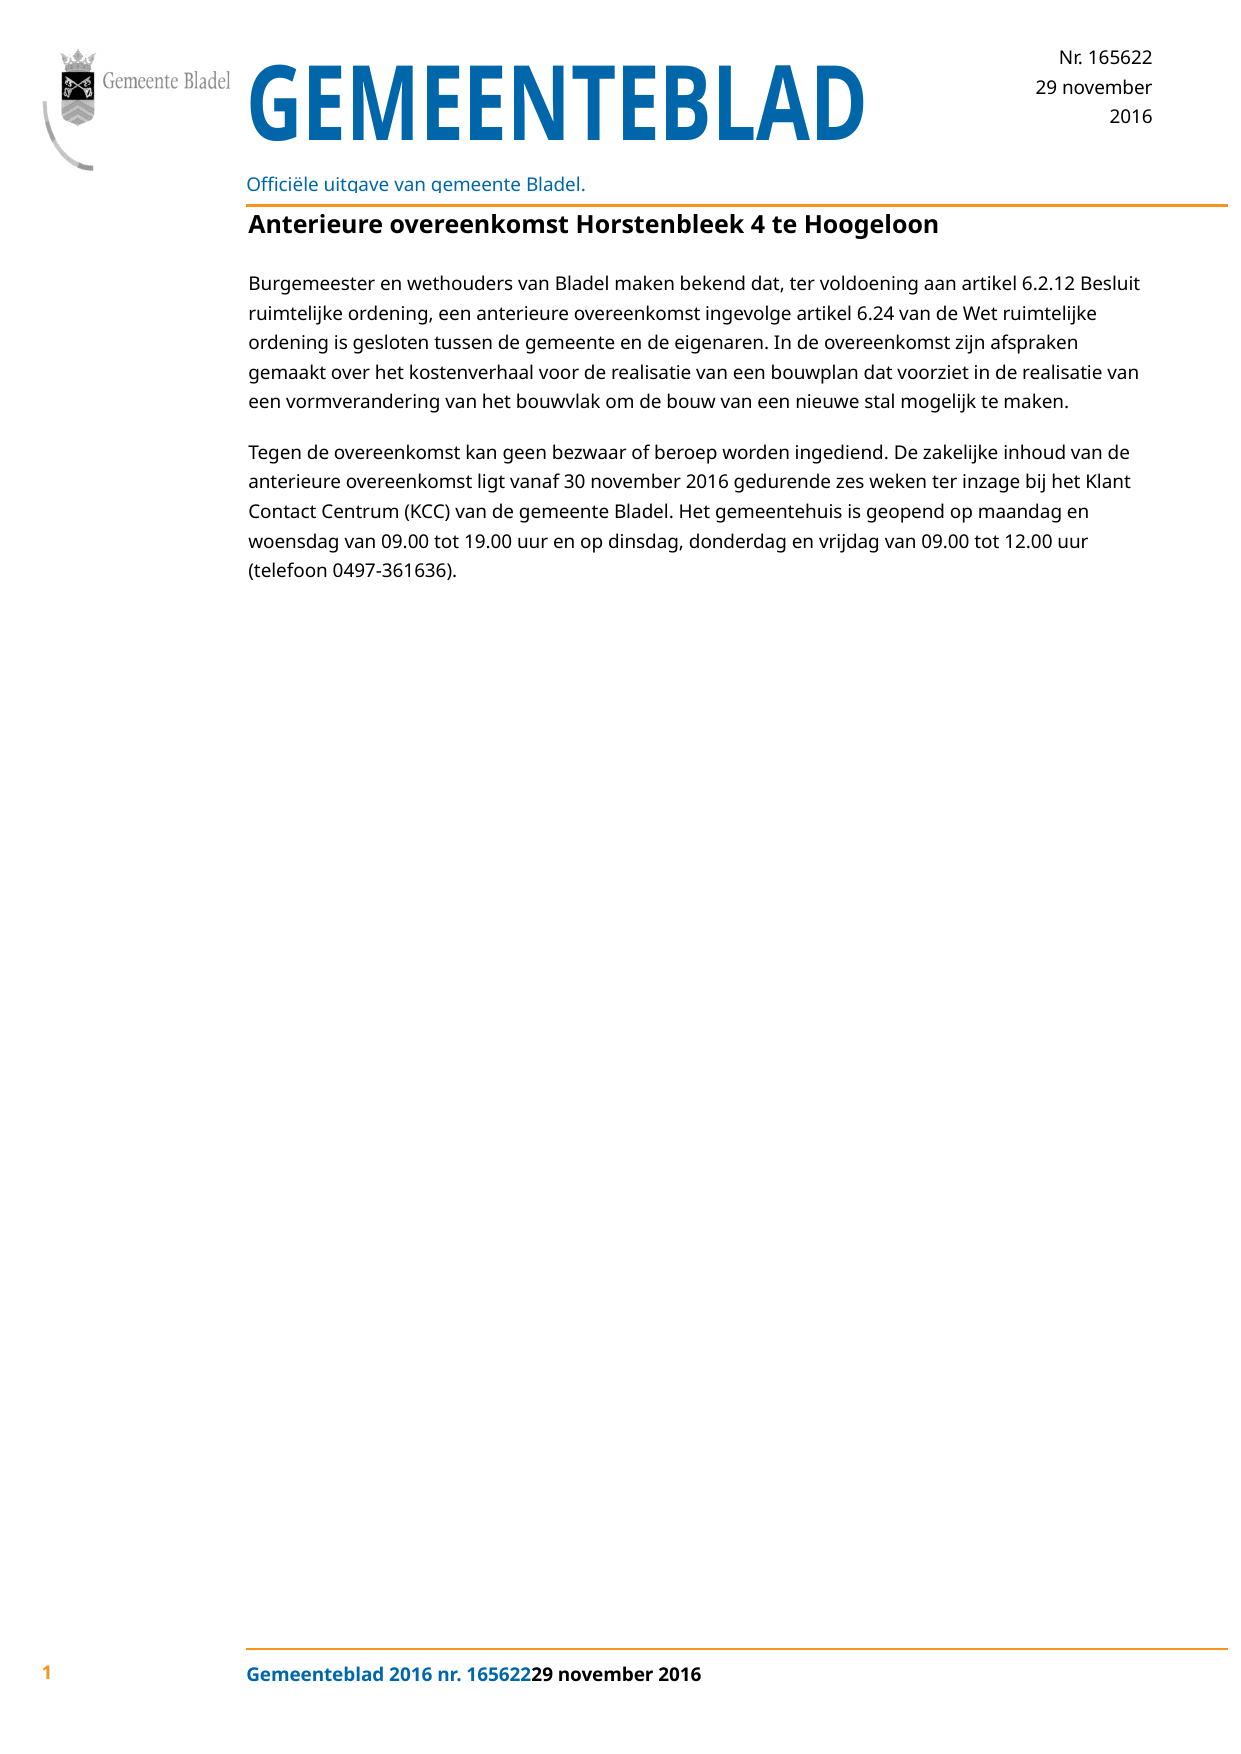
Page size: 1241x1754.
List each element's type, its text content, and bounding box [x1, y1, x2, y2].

text Anterieure overeenkomst Horstenbleek 4 te Hoogeloon [248, 207, 1152, 241]
text Tegen de overeenkomst kan geen bezwaar of beroep worden ingediend. De zakelijke inhoud van de anterieure overeenkomst ligt vanaf 30 november 2016 gedurende zes weken ter inzage bij het Klant Contact Centrum (KCC) van de gemeente Bladel. Het gemeentehuis is geopend op maandag en woensdag van 09.00 tot 19.00 uur en op dinsdag, donderdag en vrijdag van 09.00 tot 12.00 uur (telefoon 0497-361636). [248, 439, 1152, 583]
text Burgemeester en wethouders van Bladel maken bekend dat, ter voldoening aan artikel 6.2.12 Besluit ruimtelijke ordening, een anterieure overeenkomst ingevolge artikel 6.24 van de Wet ruimtelijke ordening is gesloten tussen de gemeente en de eigenaren. In de overeenkomst zijn afspraken gemaakt over het kostenverhaal voor de realisatie van een bouwplan dat voorziet in de realisatie van een vormverandering van het bouwvlak om de bouw van een nieuwe stal mogelijk te maken. [248, 270, 1152, 414]
picture [41, 47, 231, 172]
